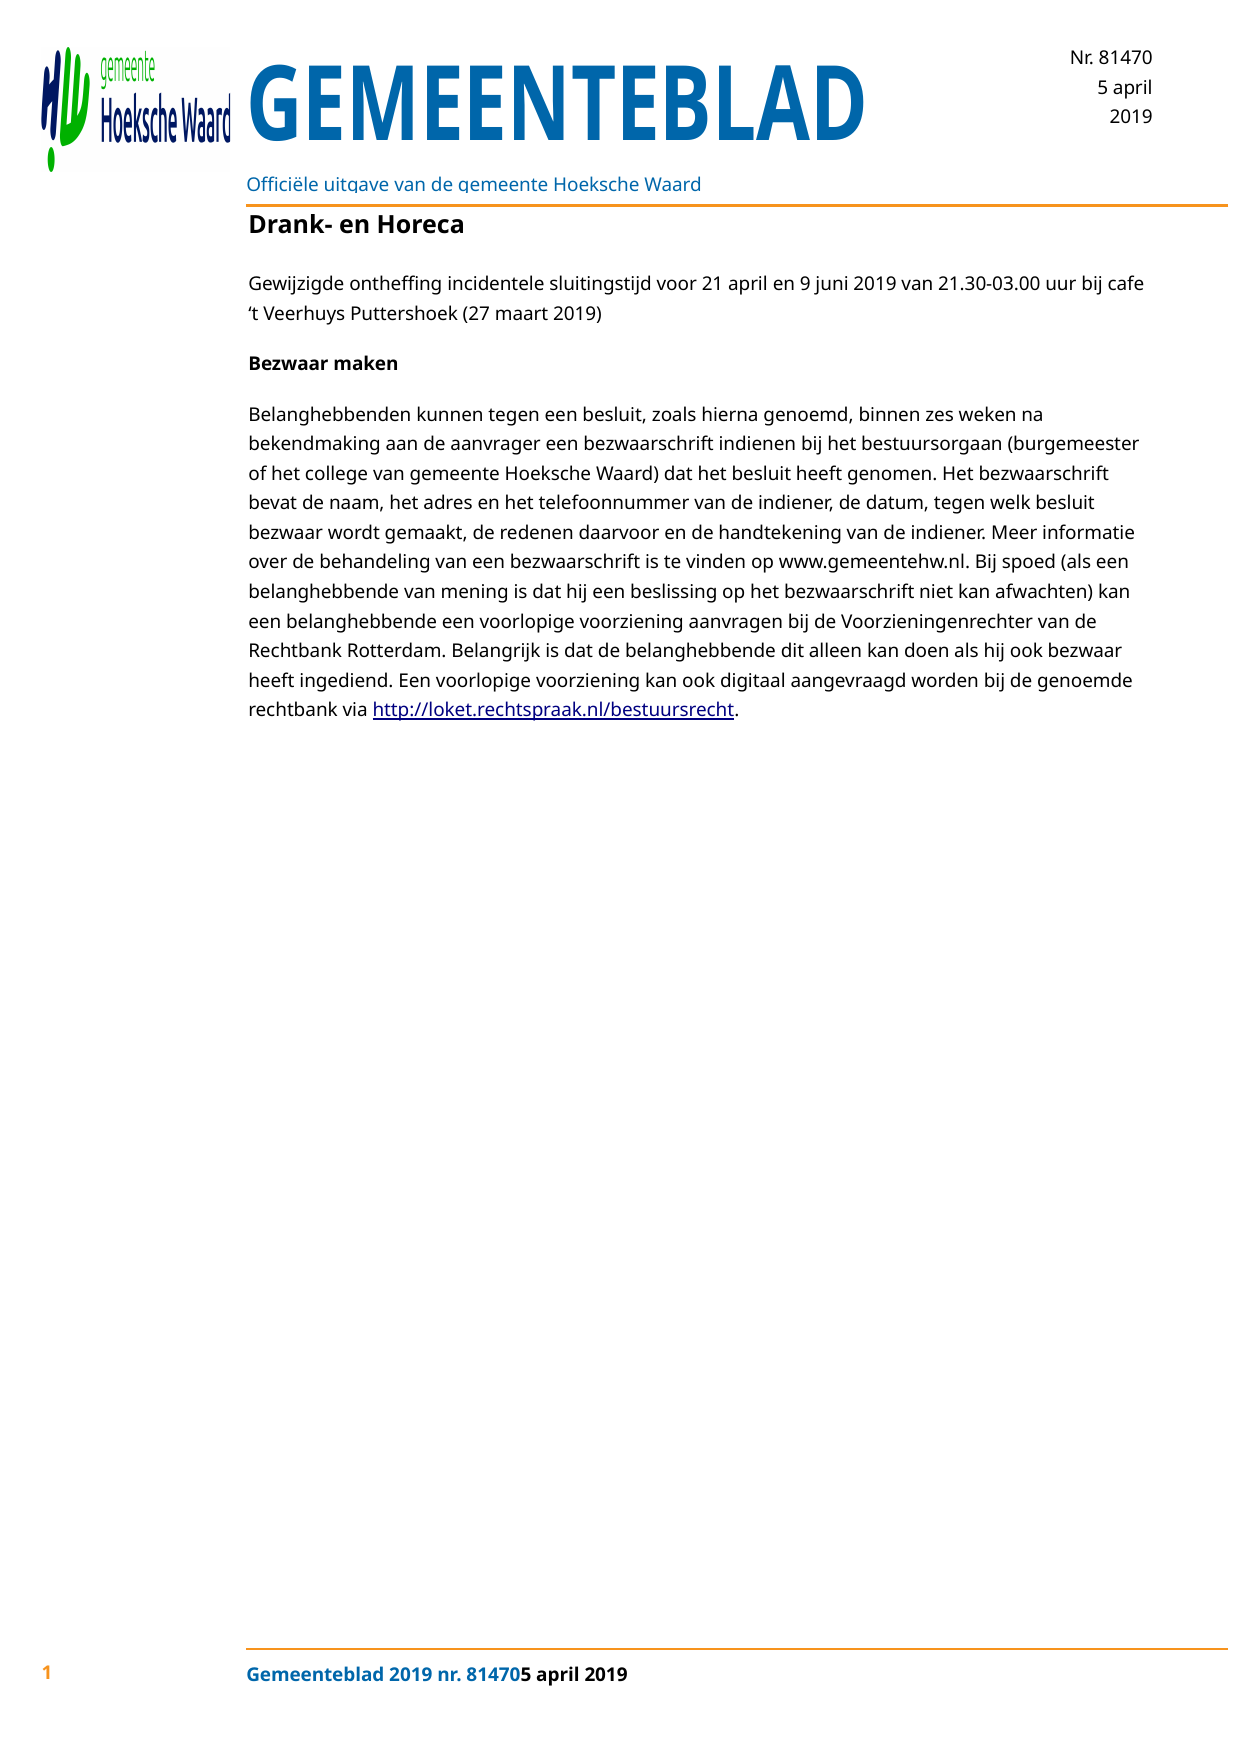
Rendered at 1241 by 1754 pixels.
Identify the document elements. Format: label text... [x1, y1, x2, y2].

text Bezwaar maken [248, 350, 1152, 376]
picture [41, 47, 231, 172]
text Belanghebbenden kunnen tegen een besluit, zoals hierna genoemd, binnen zes weken na bekendmaking aan de aanvrager een bezwaarschrift indienen bij het bestuursorgaan (burgemeester of het college van gemeente Hoeksche Waard) dat het besluit heeft genomen. Het bezwaarschrift bevat de naam, het adres en het telefoonnummer van de indiener, de datum, tegen welk besluit bezwaar wordt gemaakt, de redenen daarvoor en de handtekening van de indiener. Meer informatie over de behandeling van een bezwaarschrift is te vinden op www.gemeentehw.nl. Bij spoed (als een belanghebbende van mening is dat hij een beslissing op het bezwaarschrift niet kan afwachten) kan een belanghebbende een voorlopige voorziening aanvragen bij de Voorzieningenrechter van de Rechtbank Rotterdam. Belangrijk is dat de belanghebbende dit alleen kan doen als hij ook bezwaar heeft ingediend. Een voorlopige voorziening kan ook digitaal aangevraagd worden bij de genoemde rechtbank via http://loket.rechtspraak.nl/bestuursrecht. [248, 401, 1152, 722]
text Drank- en Horeca [248, 207, 1152, 241]
text Gewijzigde ontheffing incidentele sluitingstijd voor 21 april en 9 juni 2019 van 21.30-03.00 uur bij cafe ‘t Veerhuys Puttershoek (27 maart 2019) [248, 270, 1152, 326]
